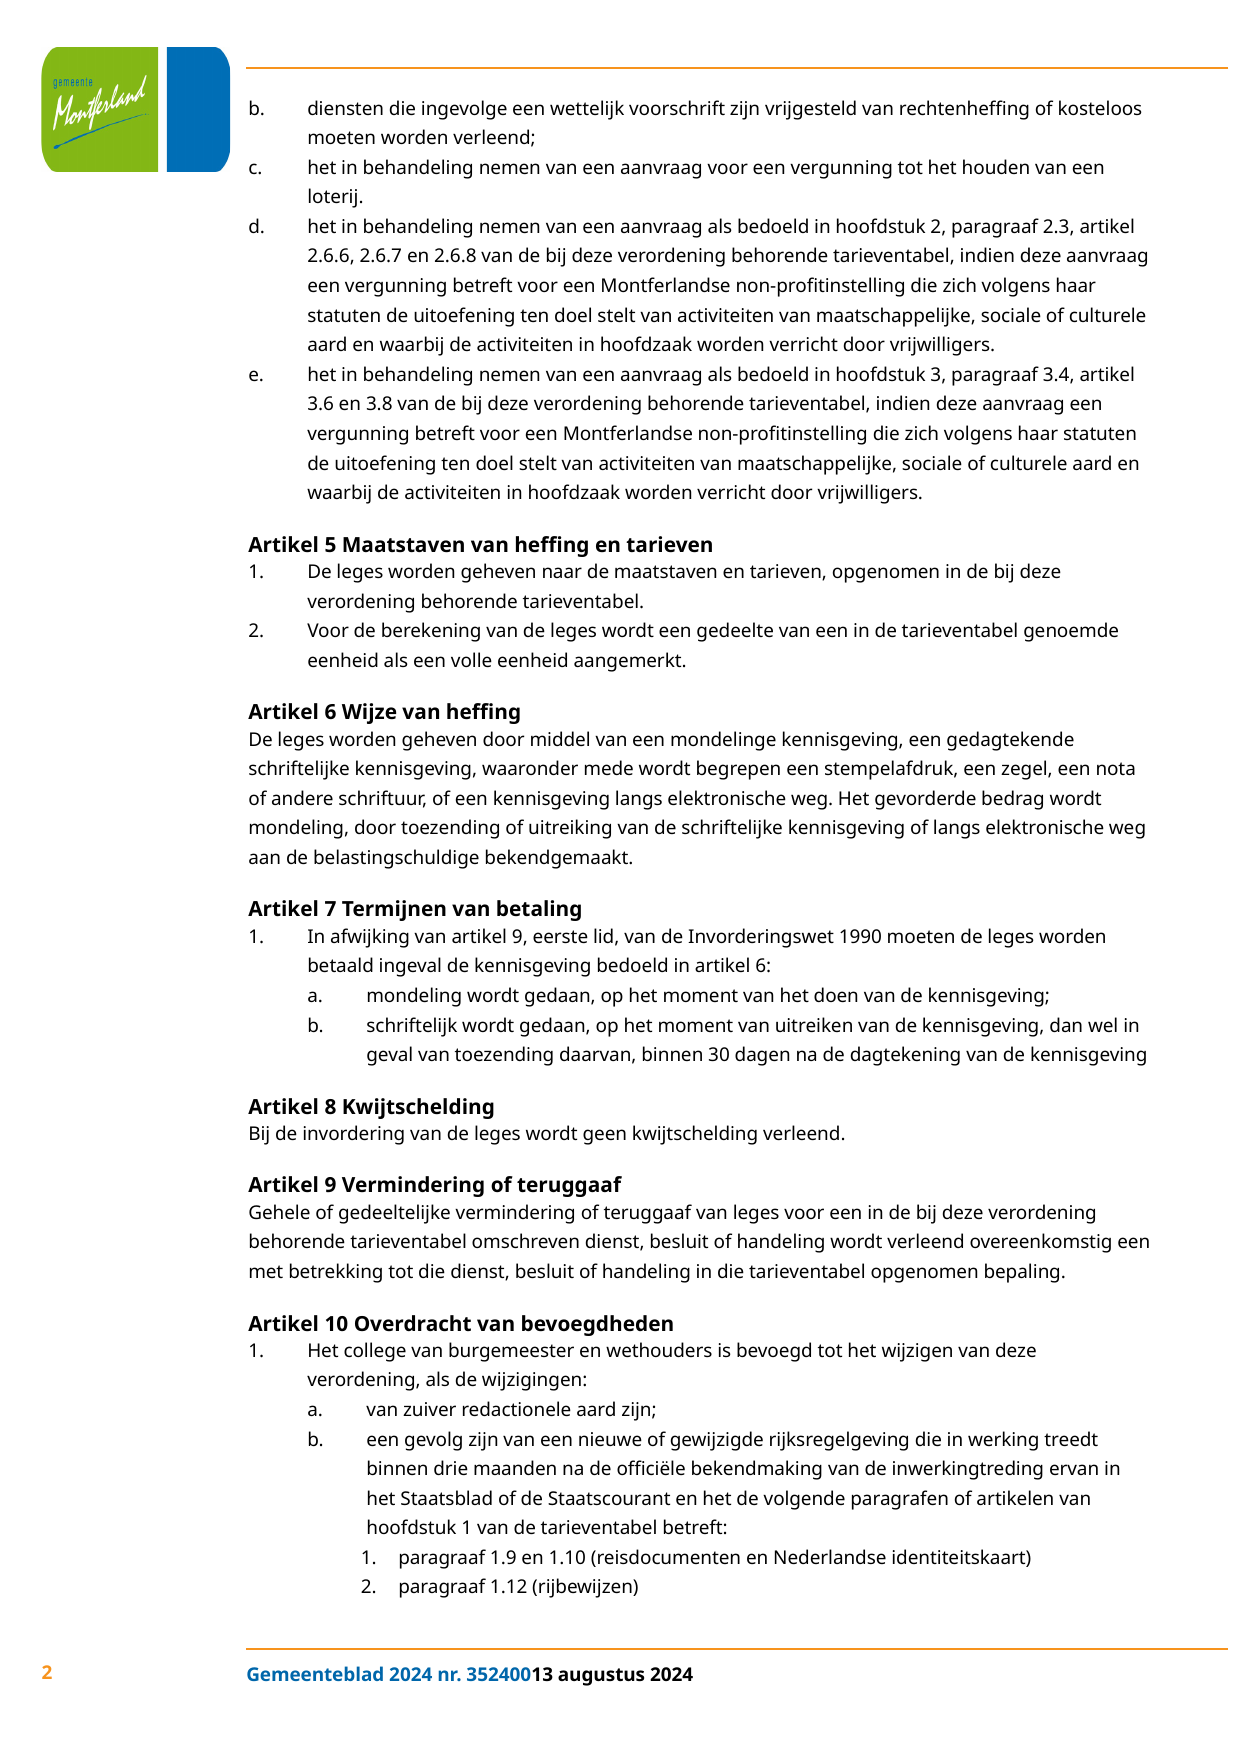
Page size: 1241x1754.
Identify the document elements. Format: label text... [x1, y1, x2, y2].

list Het college van burgemeester en wethouders is bevoegd tot het wijzigen van deze verordening, als de wijzigingen: [248, 1337, 1152, 1392]
list De leges worden geheven naar de maatstaven en tarieven, opgenomen in de bij deze verordening behorende tarieventabel. [248, 558, 1152, 613]
picture [41, 47, 231, 172]
text Gehele of gedeeltelijke vermindering of teruggaaf van leges voor een in de bij deze verordening behorende tarieventabel omschreven dienst, besluit of handeling wordt verleend overeenkomstig een met betrekking tot die dienst, besluit of handeling in die tarieventabel opgenomen bepaling. [248, 1199, 1152, 1284]
text Artikel 10 Overdracht van bevoegdheden [248, 1309, 1152, 1337]
list In afwijking van artikel 9, eerste lid, van de Invorderingswet 1990 moeten de leges worden betaald ingeval de kennisgeving bedoeld in artikel 6: [248, 923, 1152, 978]
text Artikel 9 Vermindering of teruggaaf [248, 1171, 1152, 1199]
text Artikel 8 Kwijtschelding [248, 1092, 1152, 1120]
text Artikel 6 Wijze van heffing [248, 697, 1152, 726]
list paragraaf 1.12 (rijbewijzen) [361, 1574, 1152, 1599]
list het in behandeling nemen van een aanvraag als bedoeld in hoofdstuk 2, paragraaf 2.3, artikel 2.6.6, 2.6.7 en 2.6.8 van de bij deze verordening behorende tarieventabel, indien deze aanvraag een vergunning betreft voor een Montferlandse non-profitinstelling die zich volgens haar statuten de uitoefening ten doel stelt van activiteiten van maatschappelijke, sociale of culturele aard en waarbij de activiteiten in hoofdzaak worden verricht door vrijwilligers. [248, 213, 1152, 357]
list Voor de berekening van de leges wordt een gedeelte van een in de tarieventabel genoemde eenheid als een volle eenheid aangemerkt. [248, 617, 1152, 673]
text Artikel 7 Termijnen van betaling [248, 894, 1152, 923]
list van zuiver redactionele aard zijn; [307, 1396, 1152, 1422]
list schriftelijk wordt gedaan, op het moment van uitreiken van de kennisgeving, dan wel in geval van toezending daarvan, binnen 30 dagen na de dagtekening van de kennisgeving [307, 1012, 1152, 1067]
list diensten die ingevolge een wettelijk voorschrift zijn vrijgesteld van rechtenheffing of kosteloos moeten worden verleend; [248, 95, 1152, 150]
list een gevolg zijn van een nieuwe of gewijzigde rijksregelgeving die in werking treedt binnen drie maanden na de officiële bekendmaking van de inwerkingtreding ervan in het Staatsblad of de Staatscourant en het de volgende paragrafen of artikelen van hoofdstuk 1 van de tarieventabel betreft: [307, 1426, 1152, 1540]
list mondeling wordt gedaan, op het moment van het doen van de kennisgeving; [307, 982, 1152, 1008]
text Artikel 5 Maatstaven van heffing en tarieven [248, 530, 1152, 558]
list paragraaf 1.9 en 1.10 (reisdocumenten en Nederlandse identiteitskaart) [361, 1544, 1152, 1570]
text De leges worden geheven door middel van een mondelinge kennisgeving, een gedagtekende schriftelijke kennisgeving, waaronder mede wordt begrepen een stempelafdruk, een zegel, een nota of andere schriftuur, of een kennisgeving langs elektronische weg. Het gevorderde bedrag wordt mondeling, door toezending of uitreiking van de schriftelijke kennisgeving of langs elektronische weg aan de belastingschuldige bekendgemaakt. [248, 726, 1152, 870]
text Bij de invordering van de leges wordt geen kwijtschelding verleend. [248, 1120, 1152, 1146]
list het in behandeling nemen van een aanvraag als bedoeld in hoofdstuk 3, paragraaf 3.4, artikel 3.6 en 3.8 van de bij deze verordening behorende tarieventabel, indien deze aanvraag een vergunning betreft voor een Montferlandse non-profitinstelling die zich volgens haar statuten de uitoefening ten doel stelt van activiteiten van maatschappelijke, sociale of culturele aard en waarbij de activiteiten in hoofdzaak worden verricht door vrijwilligers. [248, 361, 1152, 505]
list het in behandeling nemen van een aanvraag voor een vergunning tot het houden van een loterij. [248, 154, 1152, 209]
